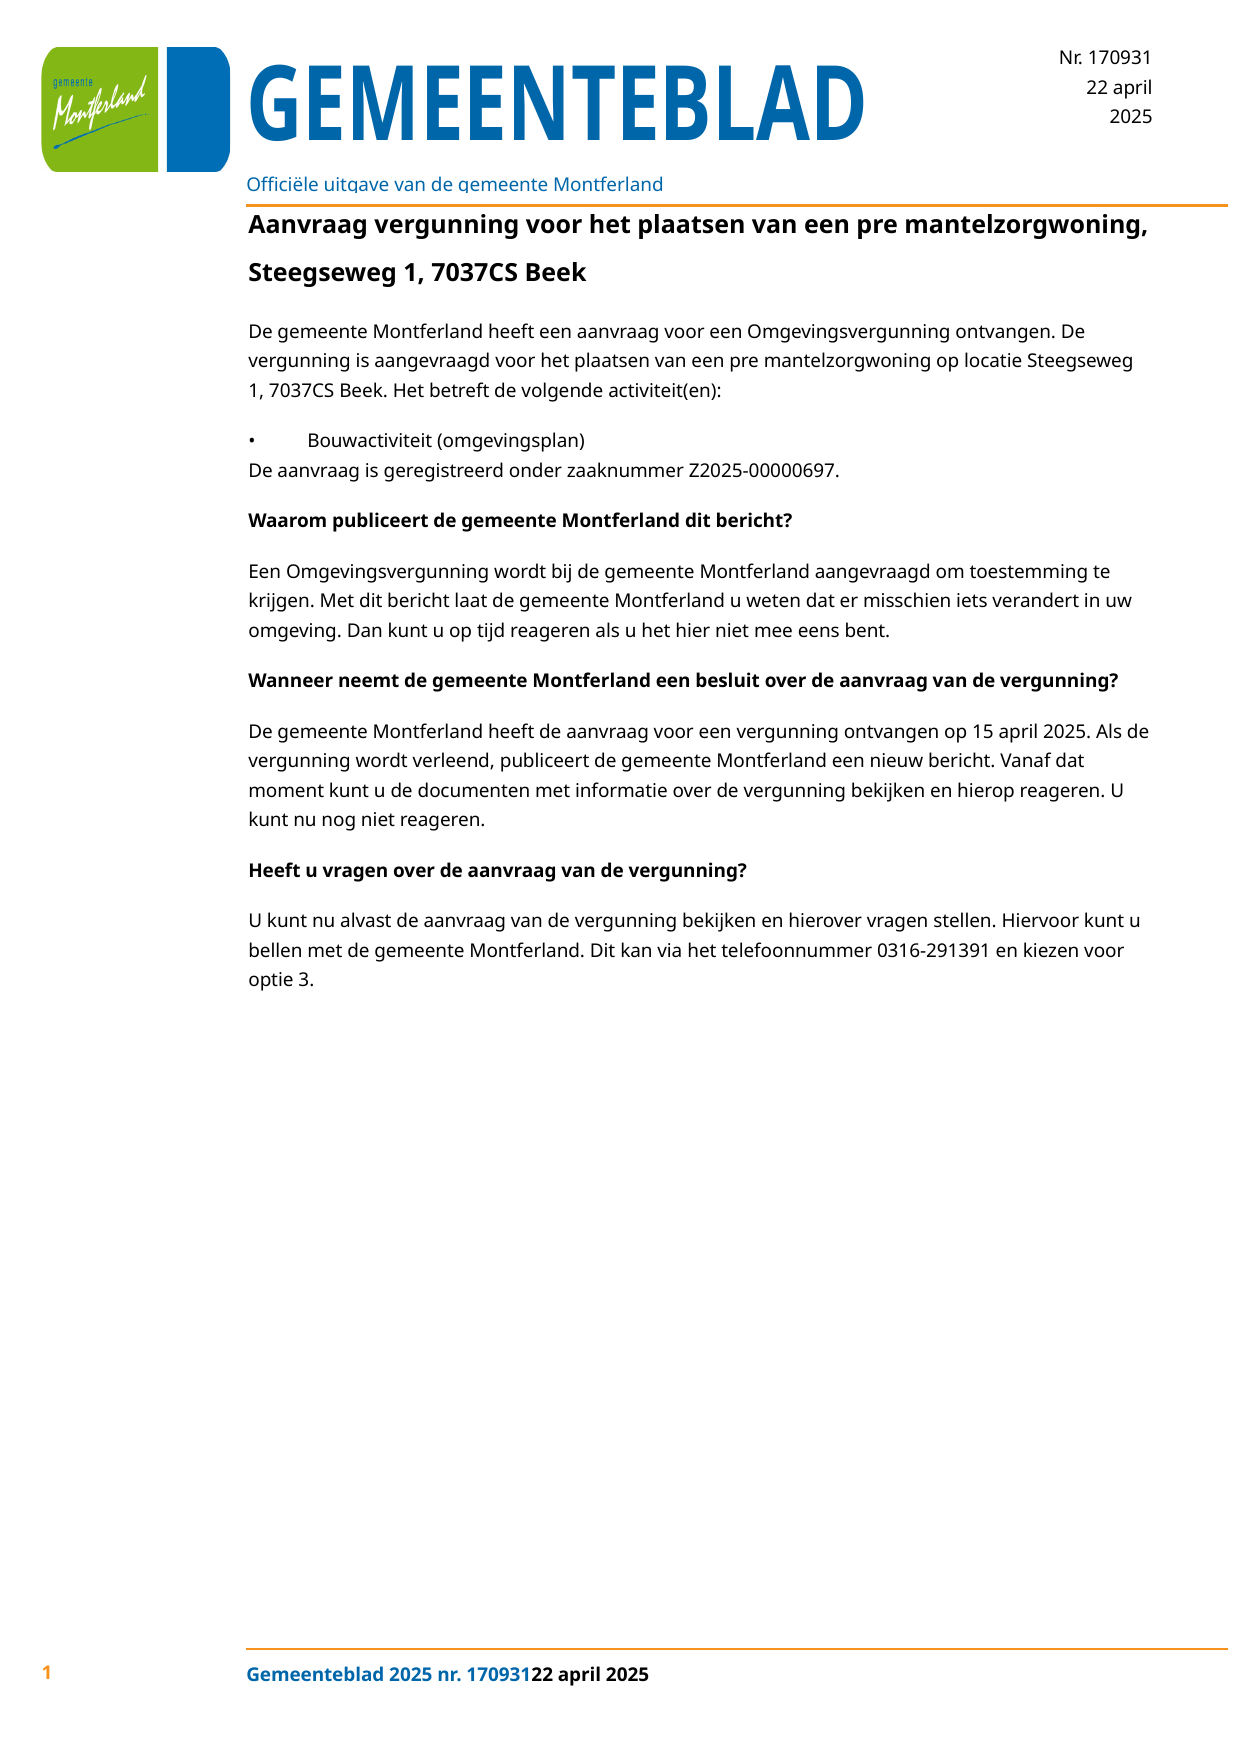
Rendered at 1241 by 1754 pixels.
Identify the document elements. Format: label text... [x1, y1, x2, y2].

picture [41, 47, 231, 172]
text De aanvraag is geregistreerd onder zaaknummer Z2025-00000697. [248, 457, 1152, 483]
text De gemeente Montferland heeft een aanvraag voor een Omgevingsvergunning ontvangen. De vergunning is aangevraagd voor het plaatsen van een pre mantelzorgwoning op locatie Steegseweg 1, 7037CS Beek. Het betreft de volgende activiteit(en): [248, 318, 1152, 403]
text Wanneer neemt de gemeente Montferland een besluit over de aanvraag van de vergunning? [248, 667, 1152, 693]
text U kunt nu alvast de aanvraag van de vergunning bekijken en hierover vragen stellen. Hiervoor kunt u bellen met de gemeente Montferland. Dit kan via het telefoonnummer 0316-291391 en kiezen voor optie 3. [248, 907, 1152, 992]
text De gemeente Montferland heeft de aanvraag voor een vergunning ontvangen op 15 april 2025. Als de vergunning wordt verleend, publiceert de gemeente Montferland een nieuw bericht. Vanaf dat moment kunt u de documenten met informatie over de vergunning bekijken en hierop reageren. U kunt nu nog niet reageren. [248, 718, 1152, 832]
text Een Omgevingsvergunning wordt bij de gemeente Montferland aangevraagd om toestemming te krijgen. Met dit bericht laat de gemeente Montferland u weten dat er misschien iets verandert in uw omgeving. Dan kunt u op tijd reageren als u het hier niet mee eens bent. [248, 558, 1152, 643]
list Bouwactiviteit (omgevingsplan) [248, 427, 1152, 453]
text Aanvraag vergunning voor het plaatsen van een pre mantelzorgwoning, Steegseweg 1, 7037CS Beek [248, 207, 1152, 288]
text Waarom publiceert de gemeente Montferland dit bericht? [248, 507, 1152, 533]
text Heeft u vragen over de aanvraag van de vergunning? [248, 857, 1152, 883]
